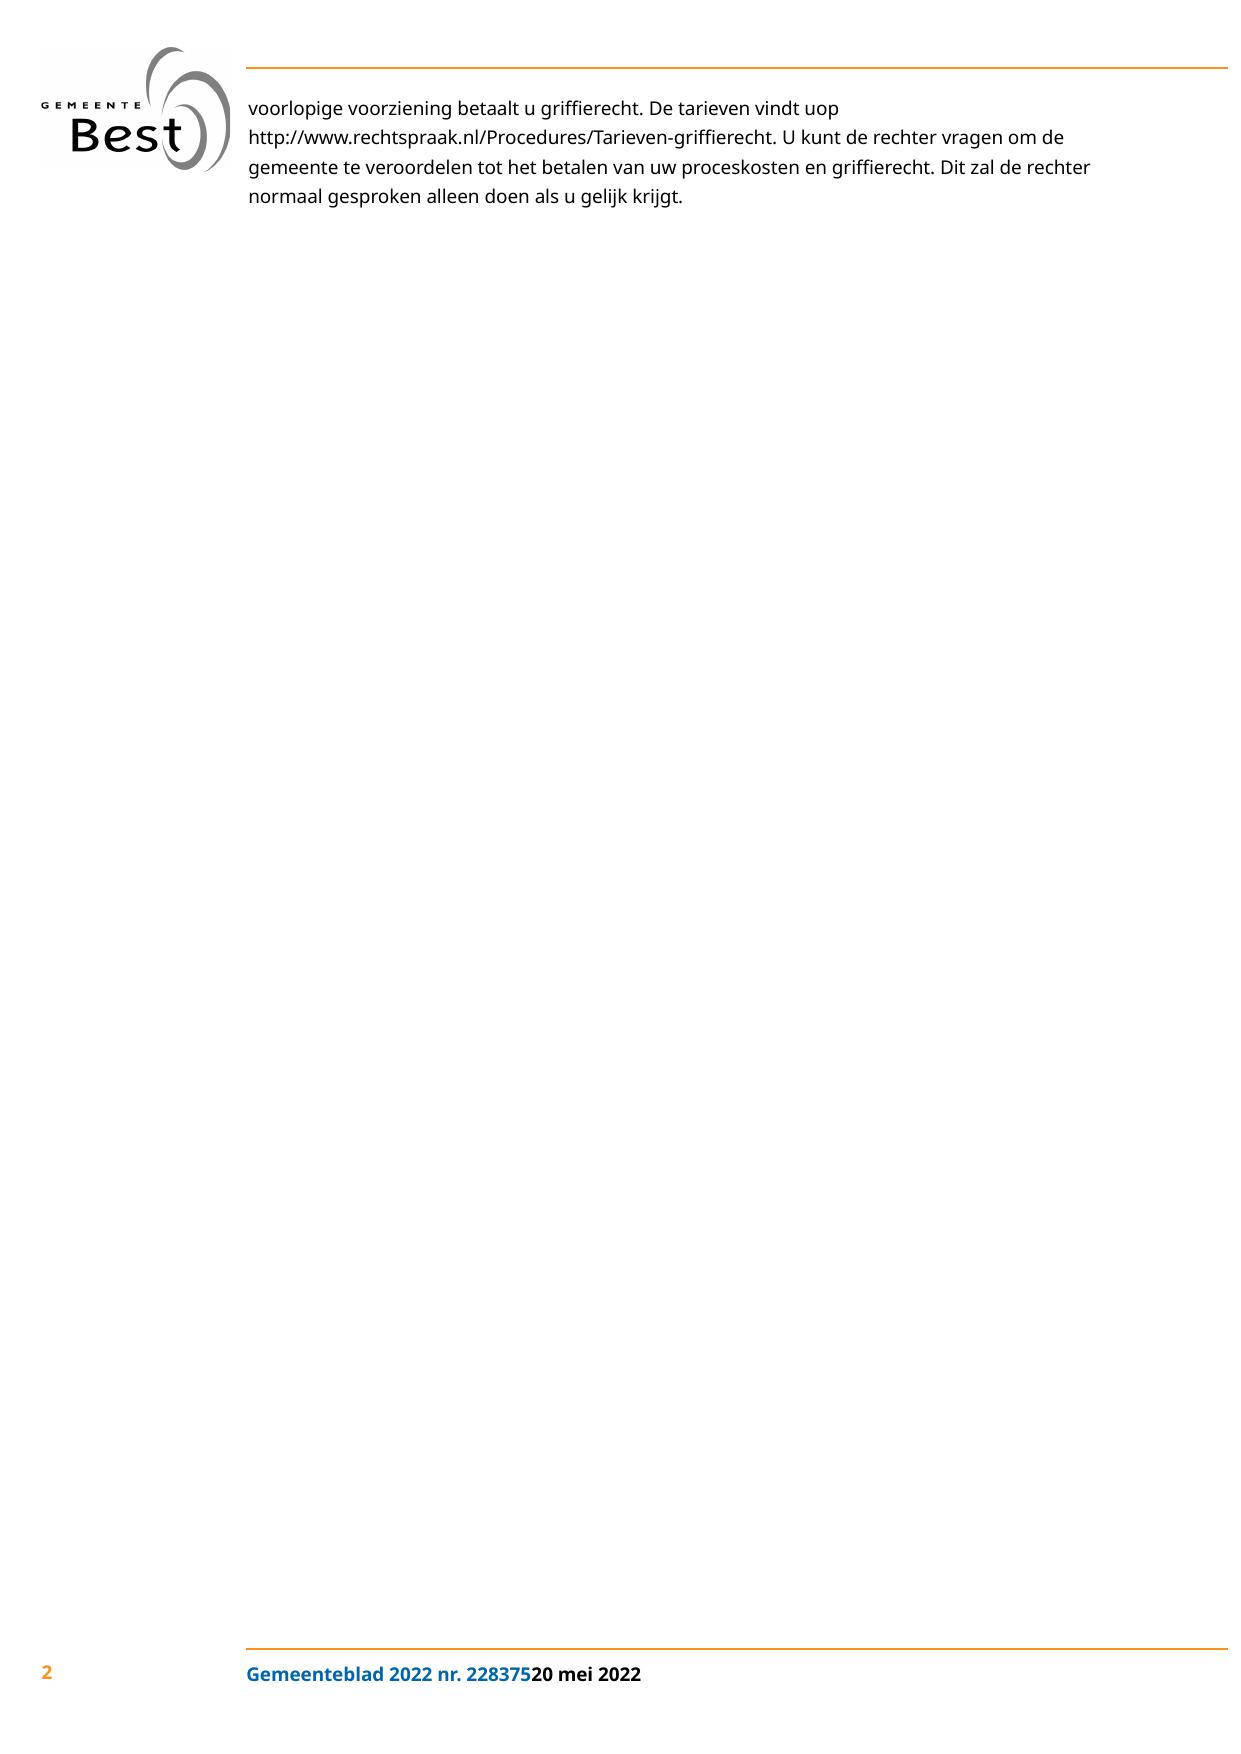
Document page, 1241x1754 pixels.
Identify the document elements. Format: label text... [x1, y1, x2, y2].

text voorlopige voorziening betaalt u griffierecht. De tarieven vindt uop http://www.rechtspraak.nl/Procedures/Tarieven-griffierecht. U kunt de rechter vragen om de gemeente te veroordelen tot het betalen van uw proceskosten en griffierecht. Dit zal de rechter normaal gesproken alleen doen als u gelijk krijgt. [248, 95, 1152, 209]
picture [41, 47, 231, 172]
